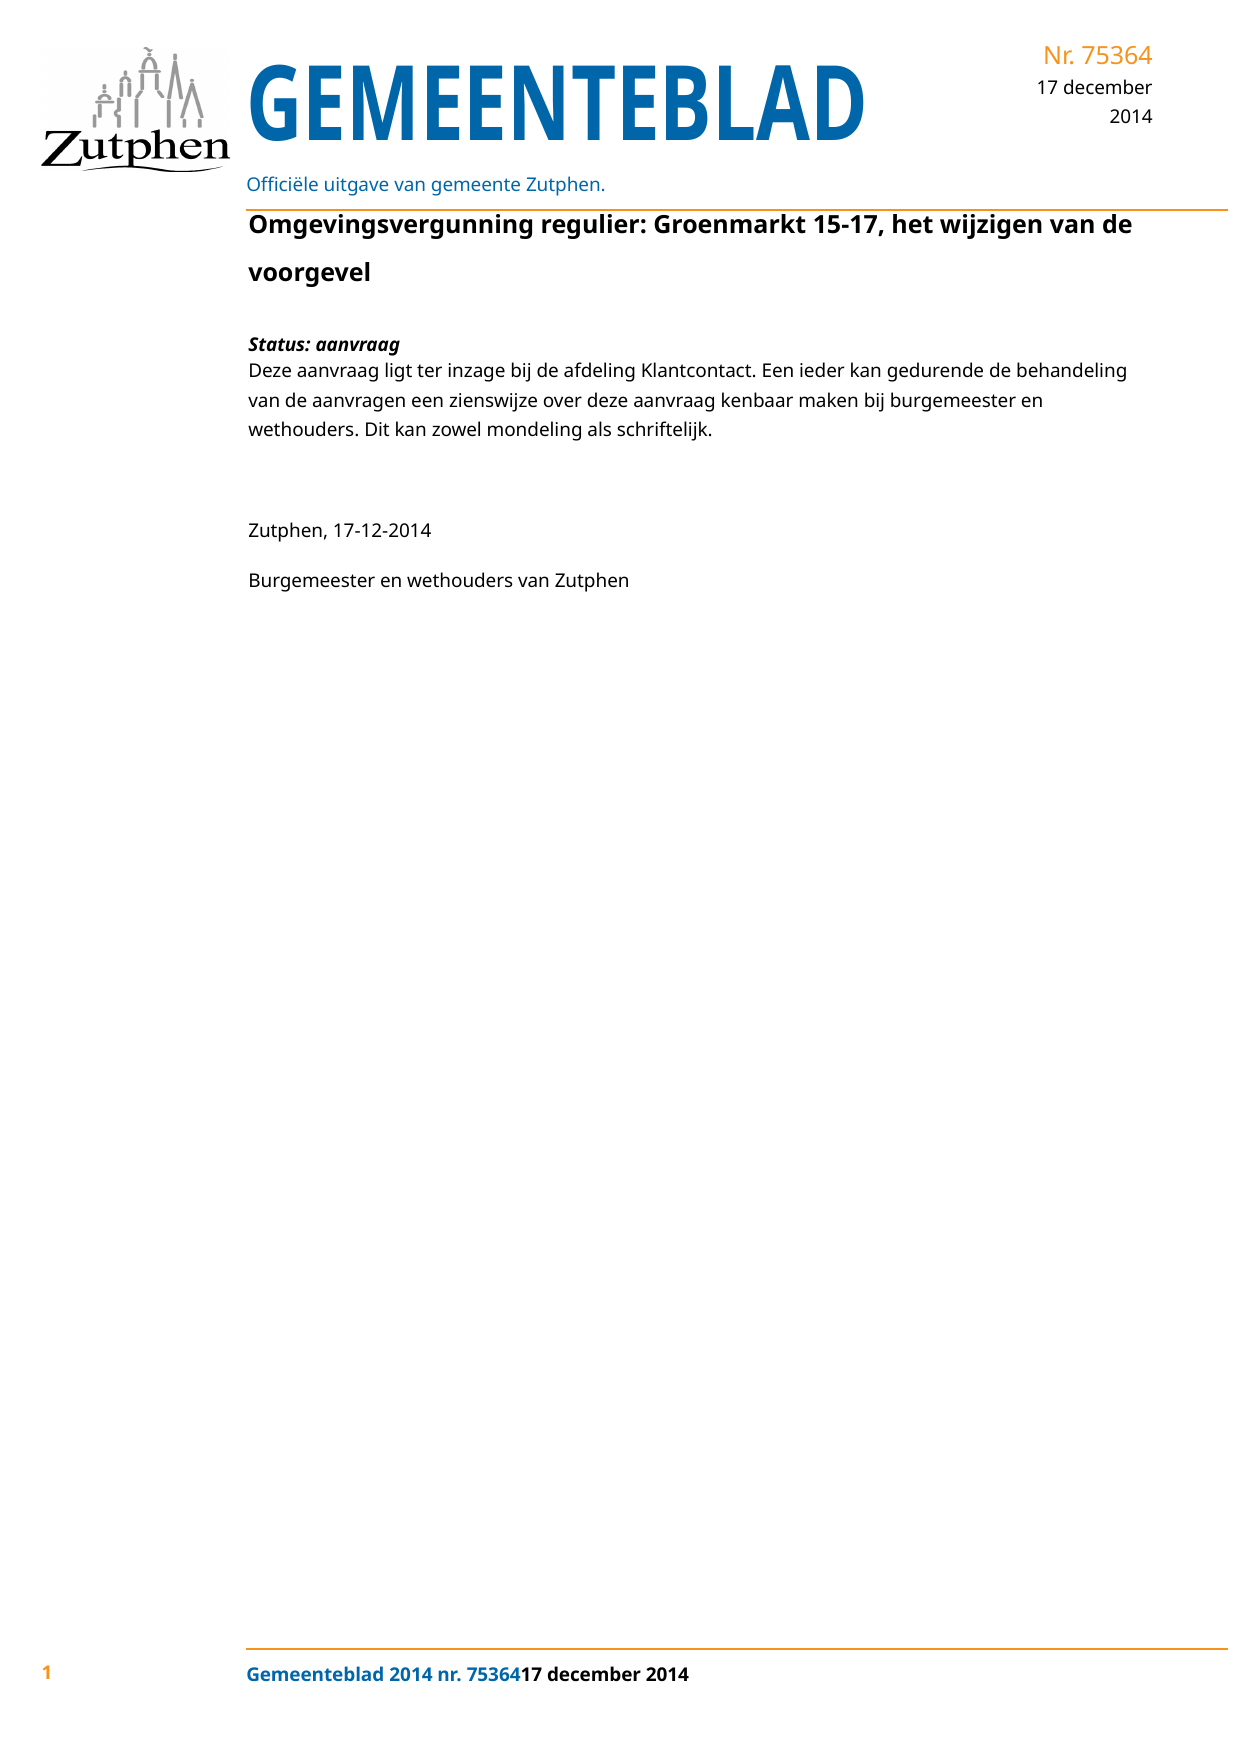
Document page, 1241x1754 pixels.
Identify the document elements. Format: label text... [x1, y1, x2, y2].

picture [41, 47, 231, 172]
text Omgevingsvergunning regulier: Groenmarkt 15-17, het wijzigen van de voorgevel [248, 211, 1152, 288]
text Status: aanvraag [248, 331, 1152, 357]
text Deze aanvraag ligt ter inzage bij de afdeling Klantcontact. Een ieder kan gedurende de behandeling van de aanvragen een zienswijze over deze aanvraag kenbaar maken bij burgemeester en wethouders. Dit kan zowel mondeling als schriftelijk. [248, 357, 1152, 442]
text Burgemeester en wethouders van Zutphen [248, 568, 1152, 593]
text Zutphen, 17-12-2014 [248, 517, 1152, 543]
